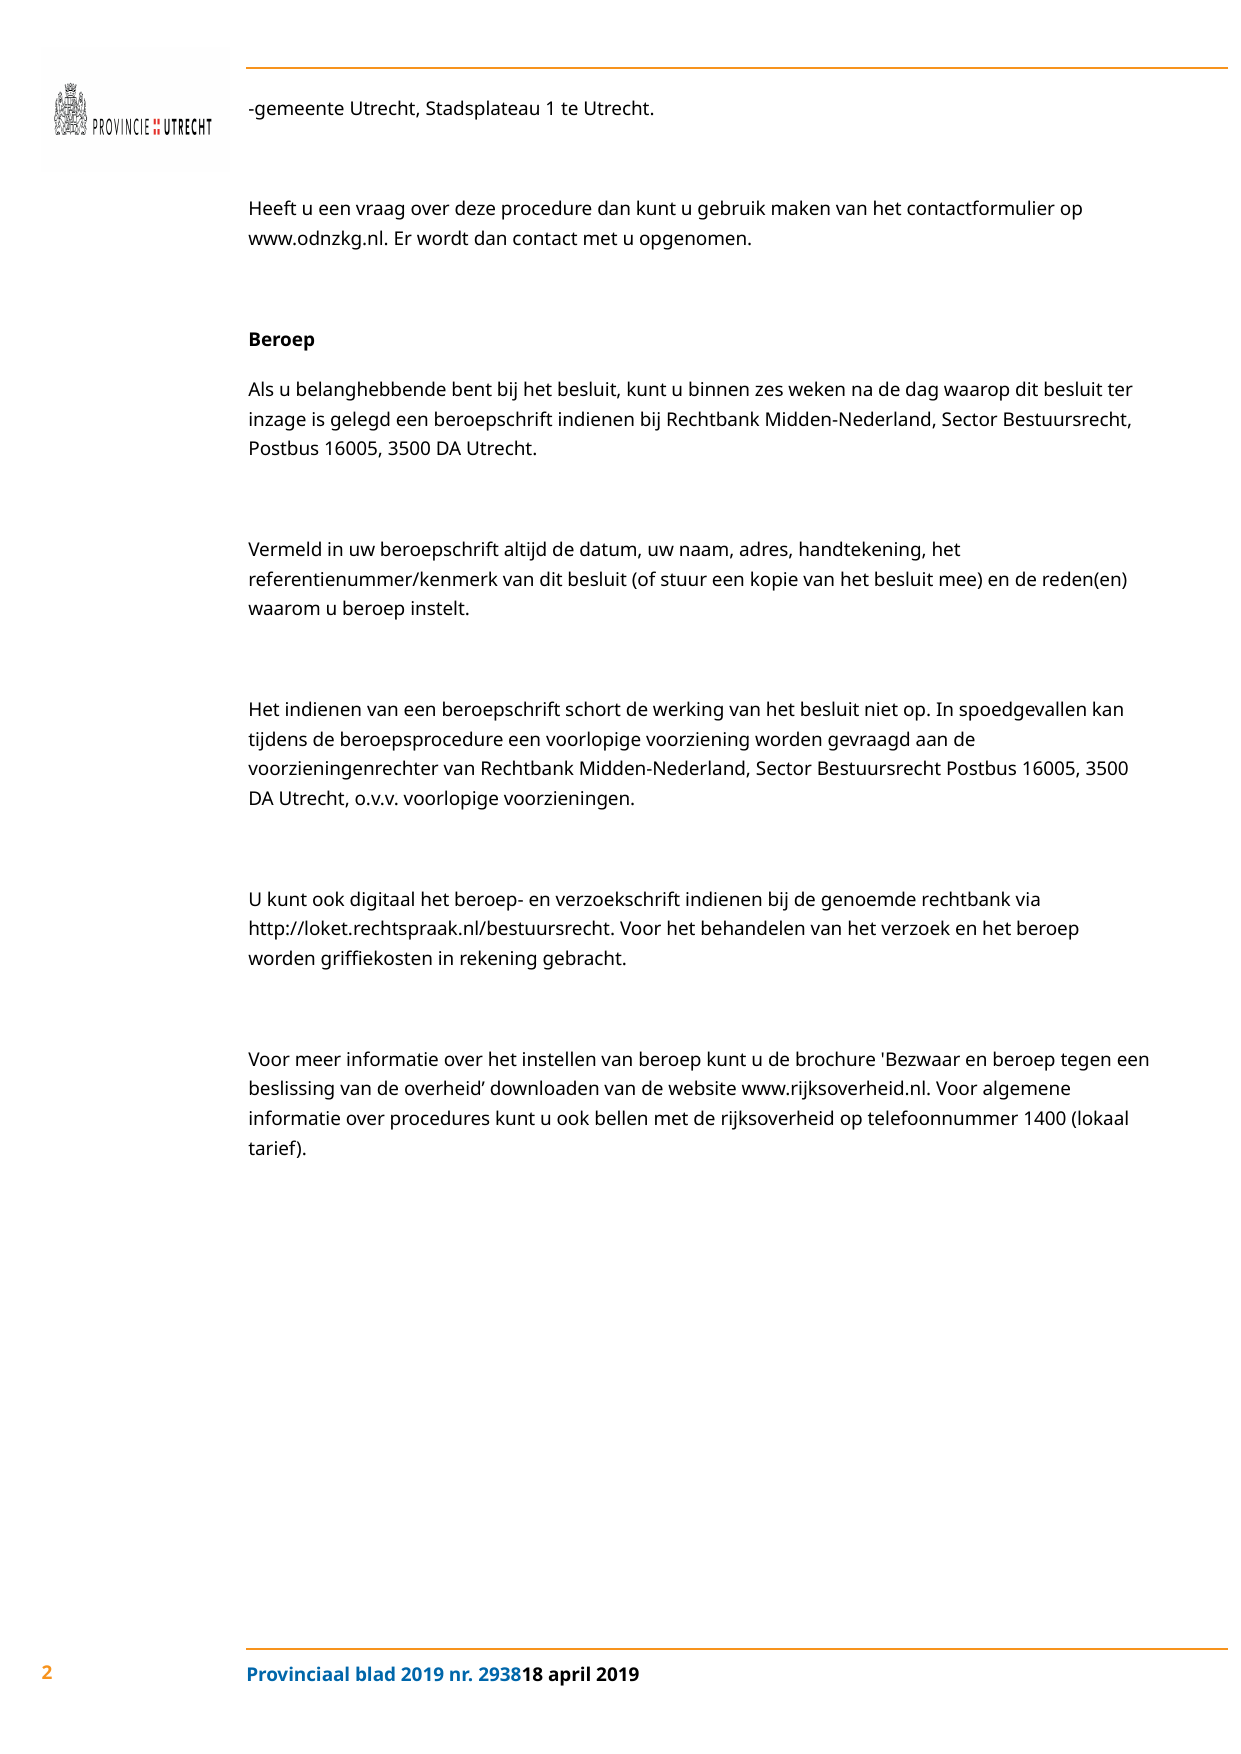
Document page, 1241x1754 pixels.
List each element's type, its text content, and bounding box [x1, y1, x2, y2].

text Het indienen van een beroepschrift schort de werking van het besluit niet op. In spoedgevallen kan tijdens de beroepsprocedure een voorlopige voorziening worden gevraagd aan de voorzieningenrechter van Rechtbank Midden-Nederland, Sector Bestuursrecht Postbus 16005, 3500 DA Utrecht, o.v.v. voorlopige voorzieningen. [248, 696, 1152, 811]
text Als u belanghebbende bent bij het besluit, kunt u binnen zes weken na de dag waarop dit besluit ter inzage is gelegd een beroepschrift indienen bij Rechtbank Midden-Nederland, Sector Bestuursrecht, Postbus 16005, 3500 DA Utrecht. [248, 376, 1152, 461]
text Vermeld in uw beroepschrift altijd de datum, uw naam, adres, handtekening, het referentienummer/kenmerk van dit besluit (of stuur een kopie van het besluit mee) en de reden(en) waarom u beroep instelt. [248, 536, 1152, 621]
text Voor meer informatie over het instellen van beroep kunt u de brochure 'Bezwaar en beroep tegen een beslissing van de overheid’ downloaden van de website www.rijksoverheid.nl. Voor algemene informatie over procedures kunt u ook bellen met de rijksoverheid op telefoonnummer 1400 (lokaal tarief). [248, 1046, 1152, 1161]
text Beroep [248, 326, 1152, 352]
text -gemeente Utrecht, Stadsplateau 1 te Utrecht. [248, 95, 1152, 121]
picture [41, 47, 231, 172]
text U kunt ook digitaal het beroep- en verzoekschrift indienen bij de genoemde rechtbank via http://loket.rechtspraak.nl/bestuursrecht. Voor het behandelen van het verzoek en het beroep worden griffiekosten in rekening gebracht. [248, 886, 1152, 971]
text Heeft u een vraag over deze procedure dan kunt u gebruik maken van het contactformulier op www.odnzkg.nl. Er wordt dan contact met u opgenomen. [248, 196, 1152, 251]
